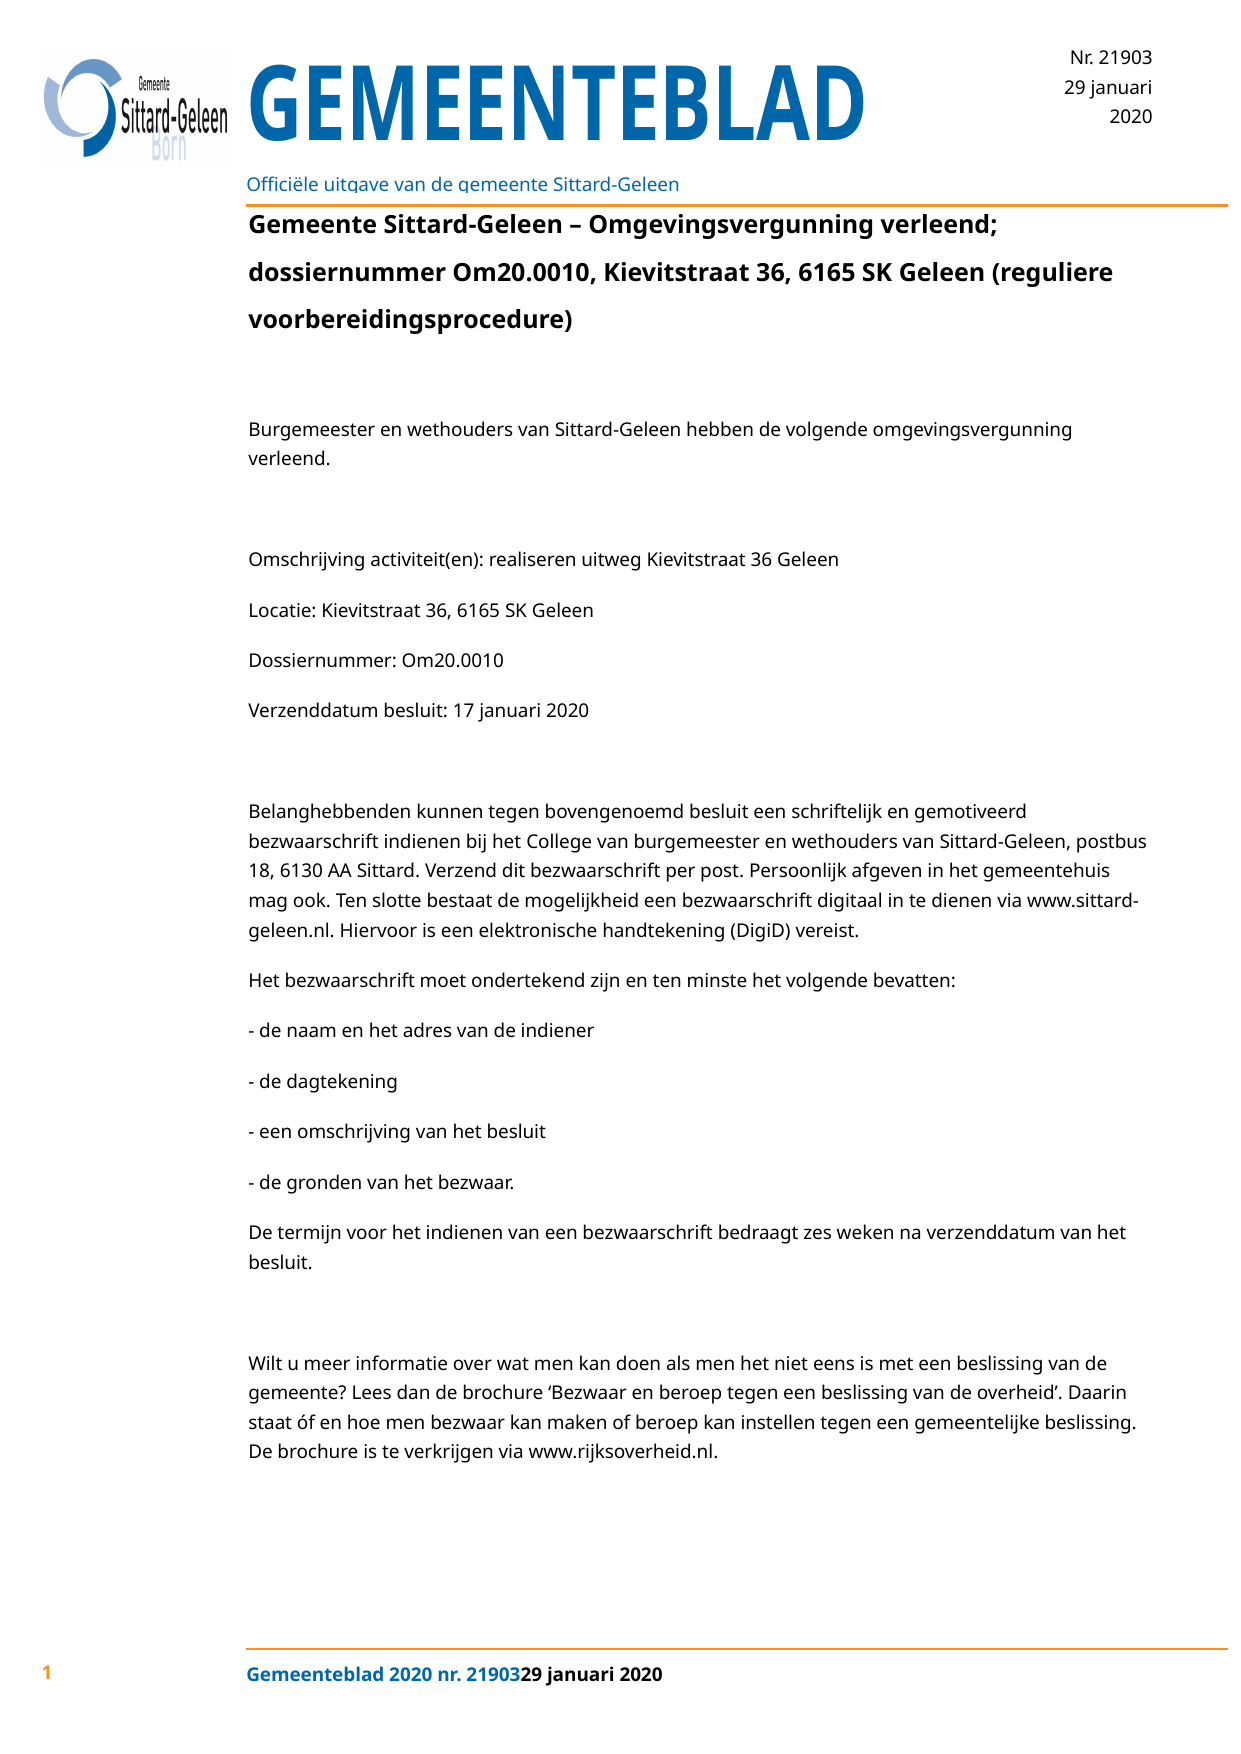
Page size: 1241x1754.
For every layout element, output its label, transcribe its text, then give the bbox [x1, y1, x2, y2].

text Dossiernummer: Om20.0010 [248, 647, 1152, 673]
text - de naam en het adres van de indiener [248, 1018, 1152, 1043]
text Omschrijving activiteit(en): realiseren uitweg Kievitstraat 36 Geleen [248, 546, 1152, 572]
text Locatie: Kievitstraat 36, 6165 SK Geleen [248, 597, 1152, 622]
text - de dagtekening [248, 1068, 1152, 1094]
text Verzenddatum besluit: 17 januari 2020 [248, 698, 1152, 723]
text - de gronden van het bezwaar. [248, 1169, 1152, 1194]
picture [41, 47, 231, 172]
text - een omschrijving van het besluit [248, 1118, 1152, 1144]
text De termijn voor het indienen van een bezwaarschrift bedraagt zes weken na verzenddatum van het besluit. [248, 1219, 1152, 1274]
text Het bezwaarschrift moet ondertekend zijn en ten minste het volgende bevatten: [248, 967, 1152, 993]
text Wilt u meer informatie over wat men kan doen als men het niet eens is met een beslissing van de gemeente? Lees dan de brochure ‘Bezwaar en beroep tegen een beslissing van de overheid’. Daarin staat óf en hoe men bezwaar kan maken of beroep kan instellen tegen een gemeentelijke beslissing. De brochure is te verkrijgen via www.rijksoverheid.nl. [248, 1350, 1152, 1464]
text Burgemeester en wethouders van Sittard-Geleen hebben de volgende omgevingsvergunning verleend. [248, 416, 1152, 471]
text Belanghebbenden kunnen tegen bovengenoemd besluit een schriftelijk en gemotiveerd bezwaarschrift indienen bij het College van burgemeester en wethouders van Sittard-Geleen, postbus 18, 6130 AA Sittard. Verzend dit bezwaarschrift per post. Persoonlijk afgeven in het gemeentehuis mag ook. Ten slotte bestaat de mogelijkheid een bezwaarschrift digitaal in te dienen via www.sittard-geleen.nl. Hiervoor is een elektronische handtekening (DigiD) vereist. [248, 798, 1152, 942]
text Gemeente Sittard-Geleen – Omgevingsvergunning verleend; dossiernummer Om20.0010, Kievitstraat 36, 6165 SK Geleen (reguliere voorbereidingsprocedure) [248, 207, 1152, 336]
